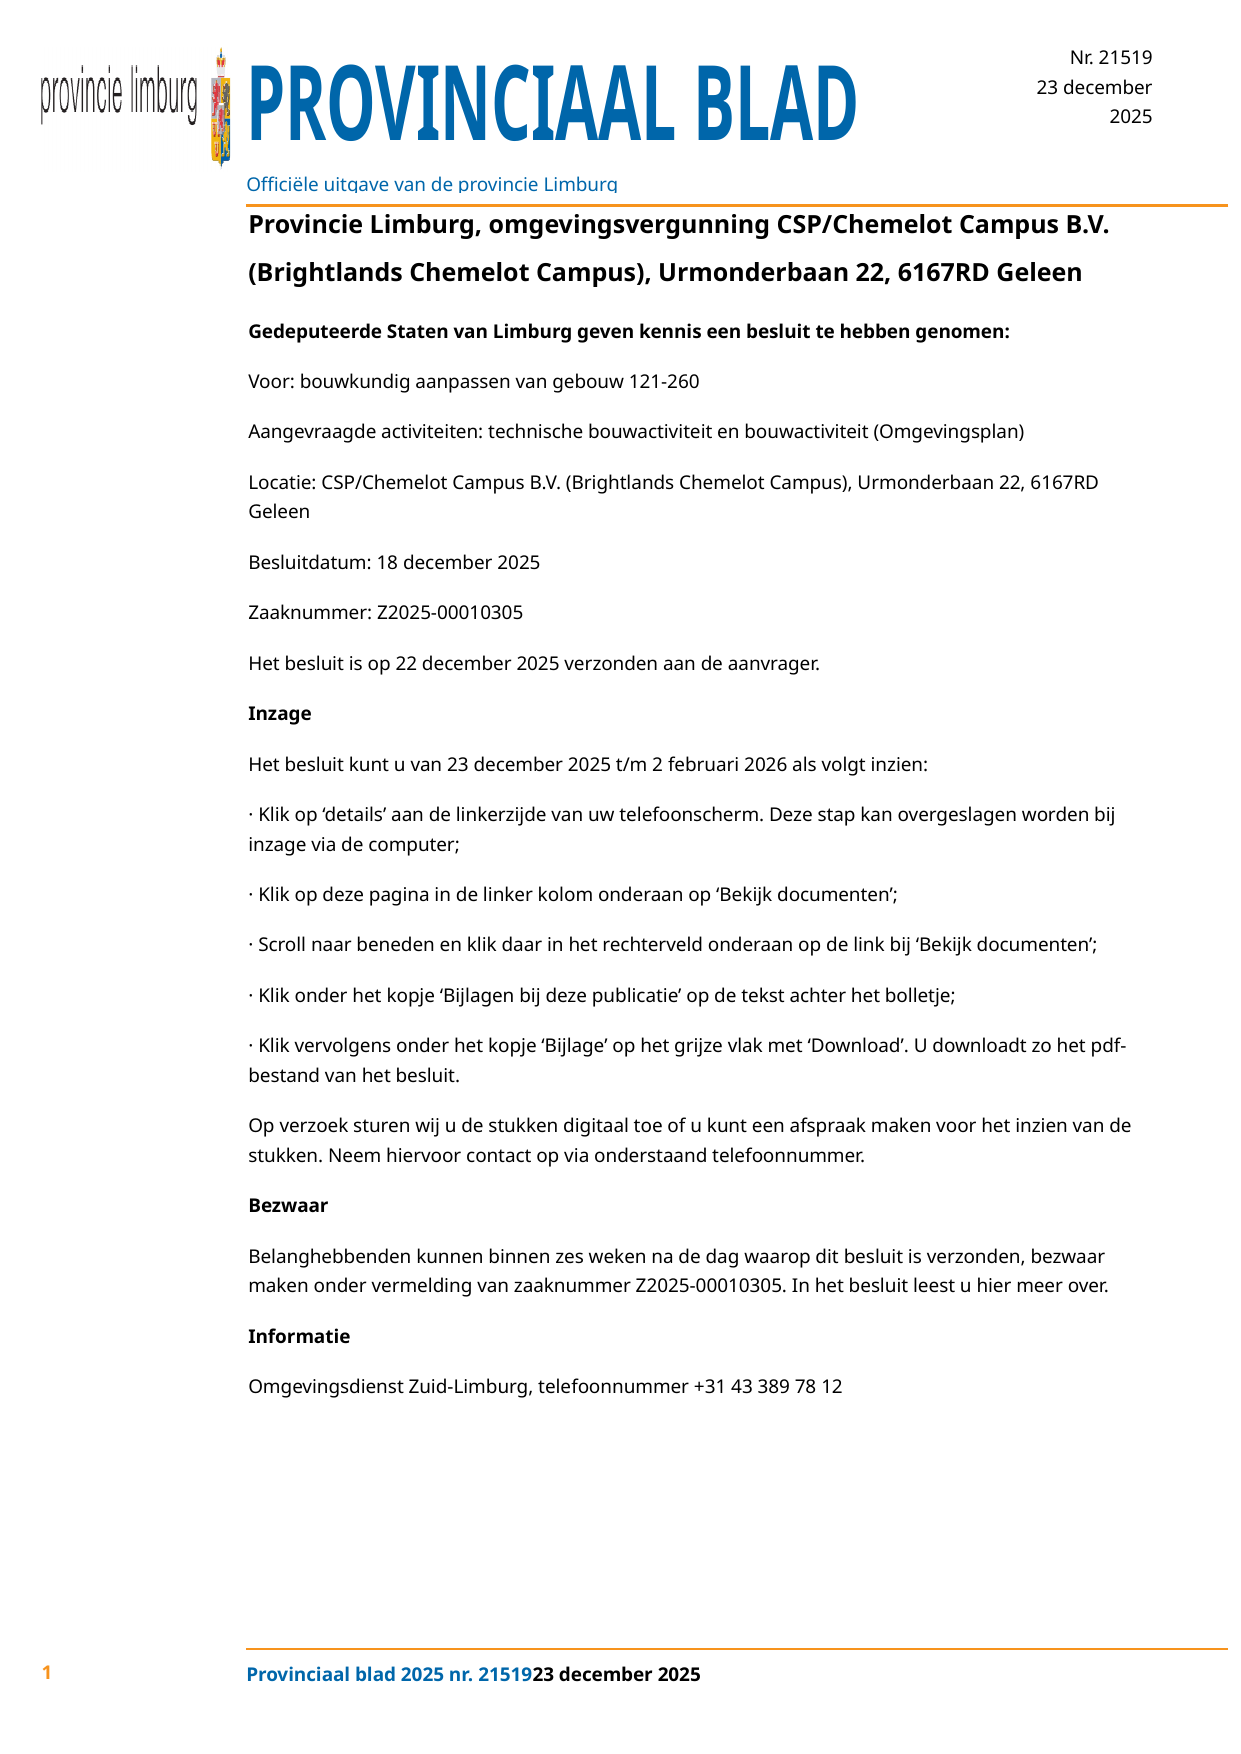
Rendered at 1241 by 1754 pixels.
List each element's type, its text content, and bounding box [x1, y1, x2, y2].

text Inzage [248, 700, 1152, 726]
text Aangevraagde activiteiten: technische bouwactiviteit en bouwactiviteit (Omgevingsplan) [248, 419, 1152, 444]
text Informatie [248, 1323, 1152, 1349]
text · Scroll naar beneden en klik daar in het rechterveld onderaan op de link bij ‘Bekijk documenten’; [248, 932, 1152, 957]
text Besluitdatum: 18 december 2025 [248, 549, 1152, 575]
text Het besluit is op 22 december 2025 verzonden aan de aanvrager. [248, 650, 1152, 676]
text · Klik op ‘details’ aan de linkerzijde van uw telefoonscherm. Deze stap kan overgeslagen worden bij inzage via de computer; [248, 801, 1152, 857]
text Gedeputeerde Staten van Limburg geven kennis een besluit te hebben genomen: [248, 318, 1152, 344]
text Het besluit kunt u van 23 december 2025 t/m 2 februari 2026 als volgt inzien: [248, 751, 1152, 777]
text Zaaknummer: Z2025-00010305 [248, 599, 1152, 625]
text Locatie: CSP/Chemelot Campus B.V. (Brightlands Chemelot Campus), Urmonderbaan 22, 6167RD Geleen [248, 469, 1152, 524]
text Bezwaar [248, 1192, 1152, 1218]
text Voor: bouwkundig aanpassen van gebouw 121-260 [248, 368, 1152, 394]
text Op verzoek sturen wij u de stukken digitaal toe of u kunt een afspraak maken voor het inzien van de stukken. Neem hiervoor contact op via onderstaand telefoonnummer. [248, 1112, 1152, 1168]
text · Klik onder het kopje ‘Bijlagen bij deze publicatie’ op de tekst achter het bolletje; [248, 982, 1152, 1008]
text Omgevingsdienst Zuid-Limburg, telefoonnummer +31 43 389 78 12 [248, 1373, 1152, 1399]
text · Klik op deze pagina in de linker kolom onderaan op ‘Bekijk documenten’; [248, 881, 1152, 907]
text Provincie Limburg, omgevingsvergunning CSP/Chemelot Campus B.V. (Brightlands Chemelot Campus), Urmonderbaan 22, 6167RD Geleen [248, 207, 1152, 288]
picture [41, 47, 231, 172]
text · Klik vervolgens onder het kopje ‘Bijlage’ op het grijze vlak met ‘Download’. U downloadt zo het pdf-bestand van het besluit. [248, 1032, 1152, 1088]
text Belanghebbenden kunnen binnen zes weken na de dag waarop dit besluit is verzonden, bezwaar maken onder vermelding van zaaknummer Z2025-00010305. In het besluit leest u hier meer over. [248, 1243, 1152, 1298]
